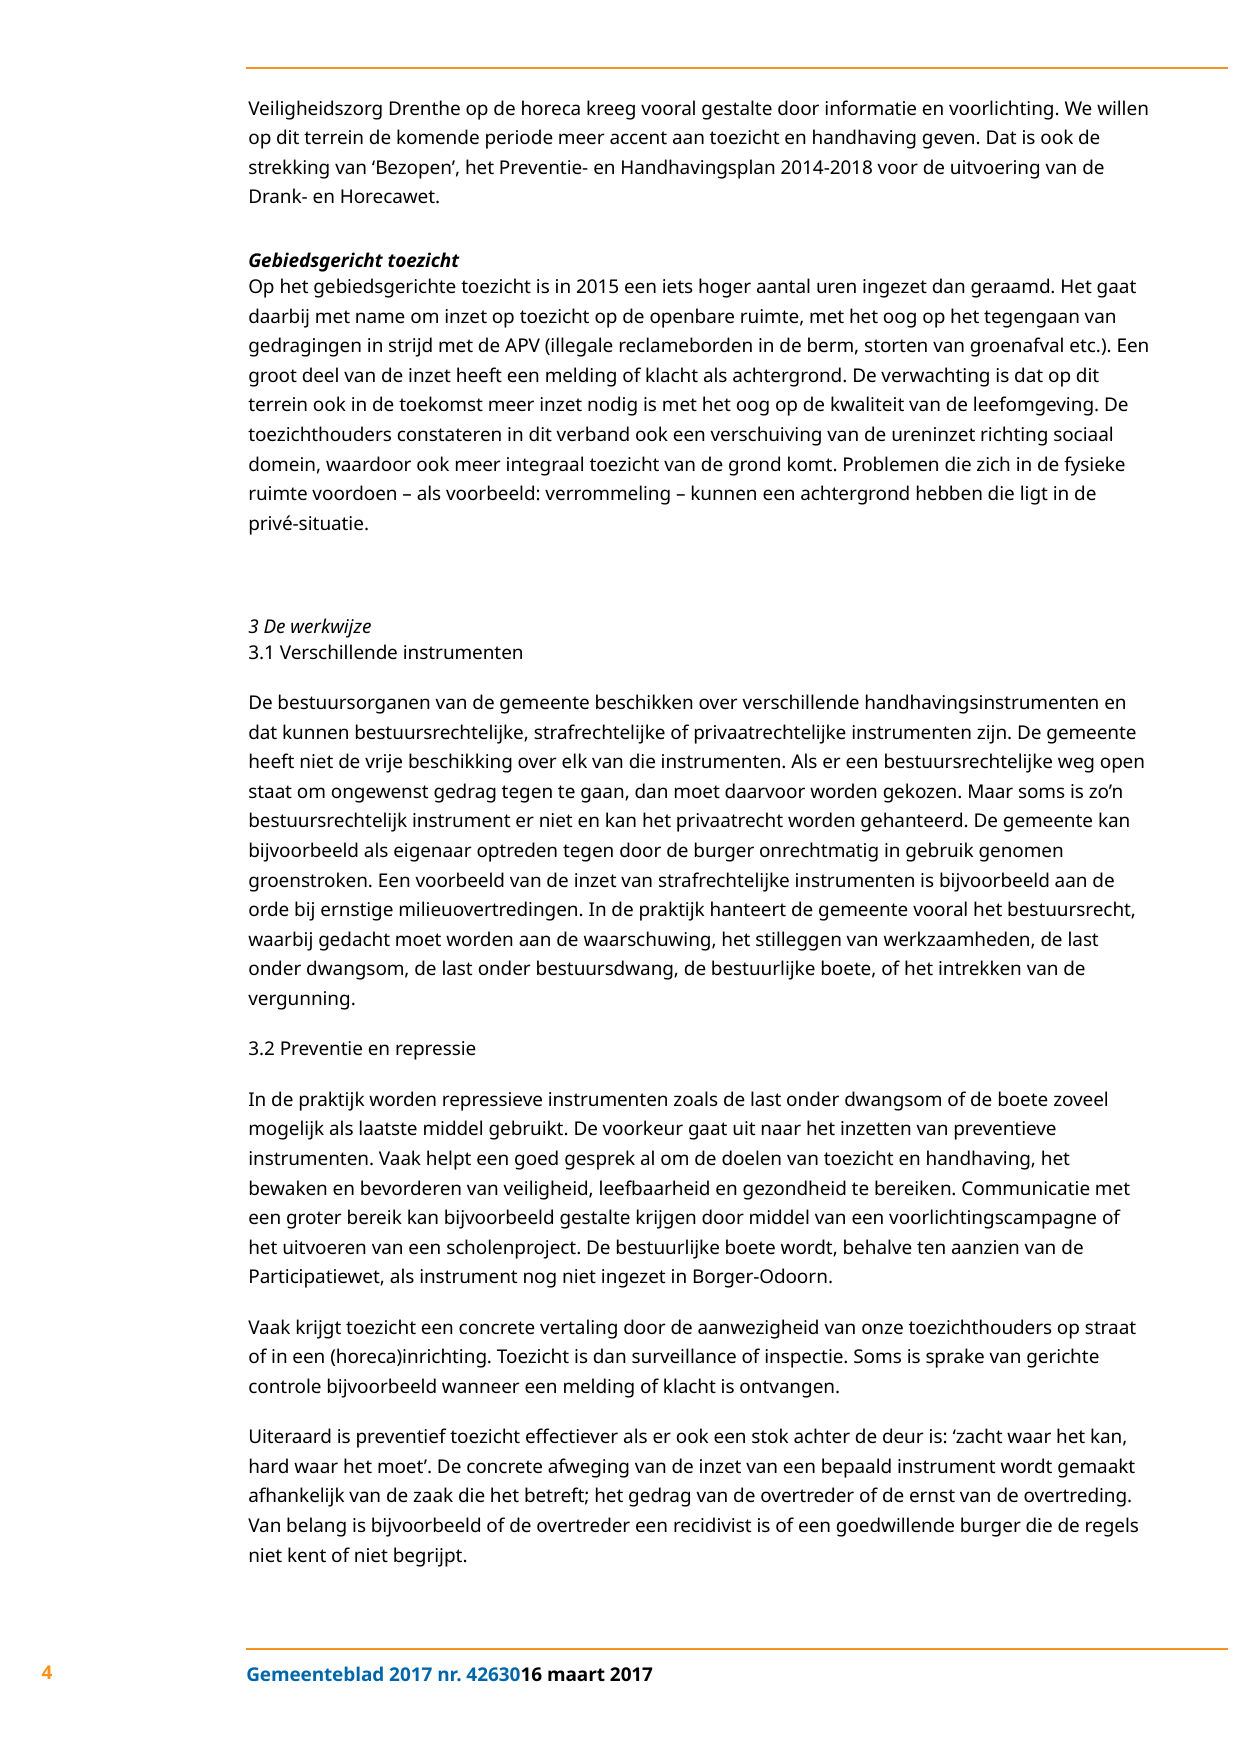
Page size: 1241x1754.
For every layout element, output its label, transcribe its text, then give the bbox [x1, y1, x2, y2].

picture [41, 47, 231, 172]
text 3 De werkwijze [248, 613, 1152, 639]
text Op het gebiedsgerichte toezicht is in 2015 een iets hoger aantal uren ingezet dan geraamd. Het gaat daarbij met name om inzet op toezicht op de openbare ruimte, met het oog op het tegengaan van gedragingen in strijd met de APV (illegale reclameborden in de berm, storten van groenafval etc.). Een groot deel van de inzet heeft een melding of klacht als achtergrond. De verwachting is dat op dit terrein ook in de toekomst meer inzet nodig is met het oog op de kwaliteit van de leefomgeving. De toezichthouders constateren in dit verband ook een verschuiving van de ureninzet richting sociaal domein, waardoor ook meer integraal toezicht van de grond komt. Problemen die zich in de fysieke ruimte voordoen – als voorbeeld: verrommeling – kunnen een achtergrond hebben die ligt in de privé-situatie. [248, 273, 1152, 536]
text 3.2 Preventie en repressie [248, 1036, 1152, 1061]
text 3.1 Verschillende instrumenten [248, 639, 1152, 664]
text In de praktijk worden repressieve instrumenten zoals de last onder dwangsom of de boete zoveel mogelijk als laatste middel gebruikt. De voorkeur gaat uit naar het inzetten van preventieve instrumenten. Vaak helpt een goed gesprek al om de doelen van toezicht en handhaving, het bewaken en bevorderen van veiligheid, leefbaarheid en gezondheid te bereiken. Communicatie met een groter bereik kan bijvoorbeeld gestalte krijgen door middel van een voorlichtingscampagne of het uitvoeren van een scholenproject. De bestuurlijke boete wordt, behalve ten aanzien van de Participatiewet, als instrument nog niet ingezet in Borger-Odoorn. [248, 1086, 1152, 1289]
text Vaak krijgt toezicht een concrete vertaling door de aanwezigheid van onze toezichthouders op straat of in een (horeca)inrichting. Toezicht is dan surveillance of inspectie. Soms is sprake van gerichte controle bijvoorbeeld wanneer een melding of klacht is ontvangen. [248, 1314, 1152, 1399]
text De bestuursorganen van de gemeente beschikken over verschillende handhavingsinstrumenten en dat kunnen bestuursrechtelijke, strafrechtelijke of privaatrechtelijke instrumenten zijn. De gemeente heeft niet de vrije beschikking over elk van die instrumenten. Als er een bestuursrechtelijke weg open staat om ongewenst gedrag tegen te gaan, dan moet daarvoor worden gekozen. Maar soms is zo’n bestuursrechtelijk instrument er niet en kan het privaatrecht worden gehanteerd. De gemeente kan bijvoorbeeld als eigenaar optreden tegen door de burger onrechtmatig in gebruik genomen groenstroken. Een voorbeeld van de inzet van strafrechtelijke instrumenten is bijvoorbeeld aan de orde bij ernstige milieuovertredingen. In de praktijk hanteert de gemeente vooral het bestuursrecht, waarbij gedacht moet worden aan de waarschuwing, het stilleggen van werkzaamheden, de last onder dwangsom, de last onder bestuursdwang, de bestuurlijke boete, of het intrekken van de vergunning. [248, 689, 1152, 1011]
text Veiligheidszorg Drenthe op de horeca kreeg vooral gestalte door informatie en voorlichting. We willen op dit terrein de komende periode meer accent aan toezicht en handhaving geven. Dat is ook de strekking van ‘Bezopen’, het Preventie- en Handhavingsplan 2014-2018 voor de uitvoering van de Drank- en Horecawet. [248, 95, 1152, 209]
text Gebiedsgericht toezicht [248, 247, 1152, 273]
text Uiteraard is preventief toezicht effectiever als er ook een stok achter de deur is: ‘zacht waar het kan, hard waar het moet’. De concrete afweging van de inzet van een bepaald instrument wordt gemaakt afhankelijk van de zaak die het betreft; het gedrag van de overtreder of de ernst van de overtreding. Van belang is bijvoorbeeld of de overtreder een recidivist is of een goedwillende burger die de regels niet kent of niet begrijpt. [248, 1423, 1152, 1567]
